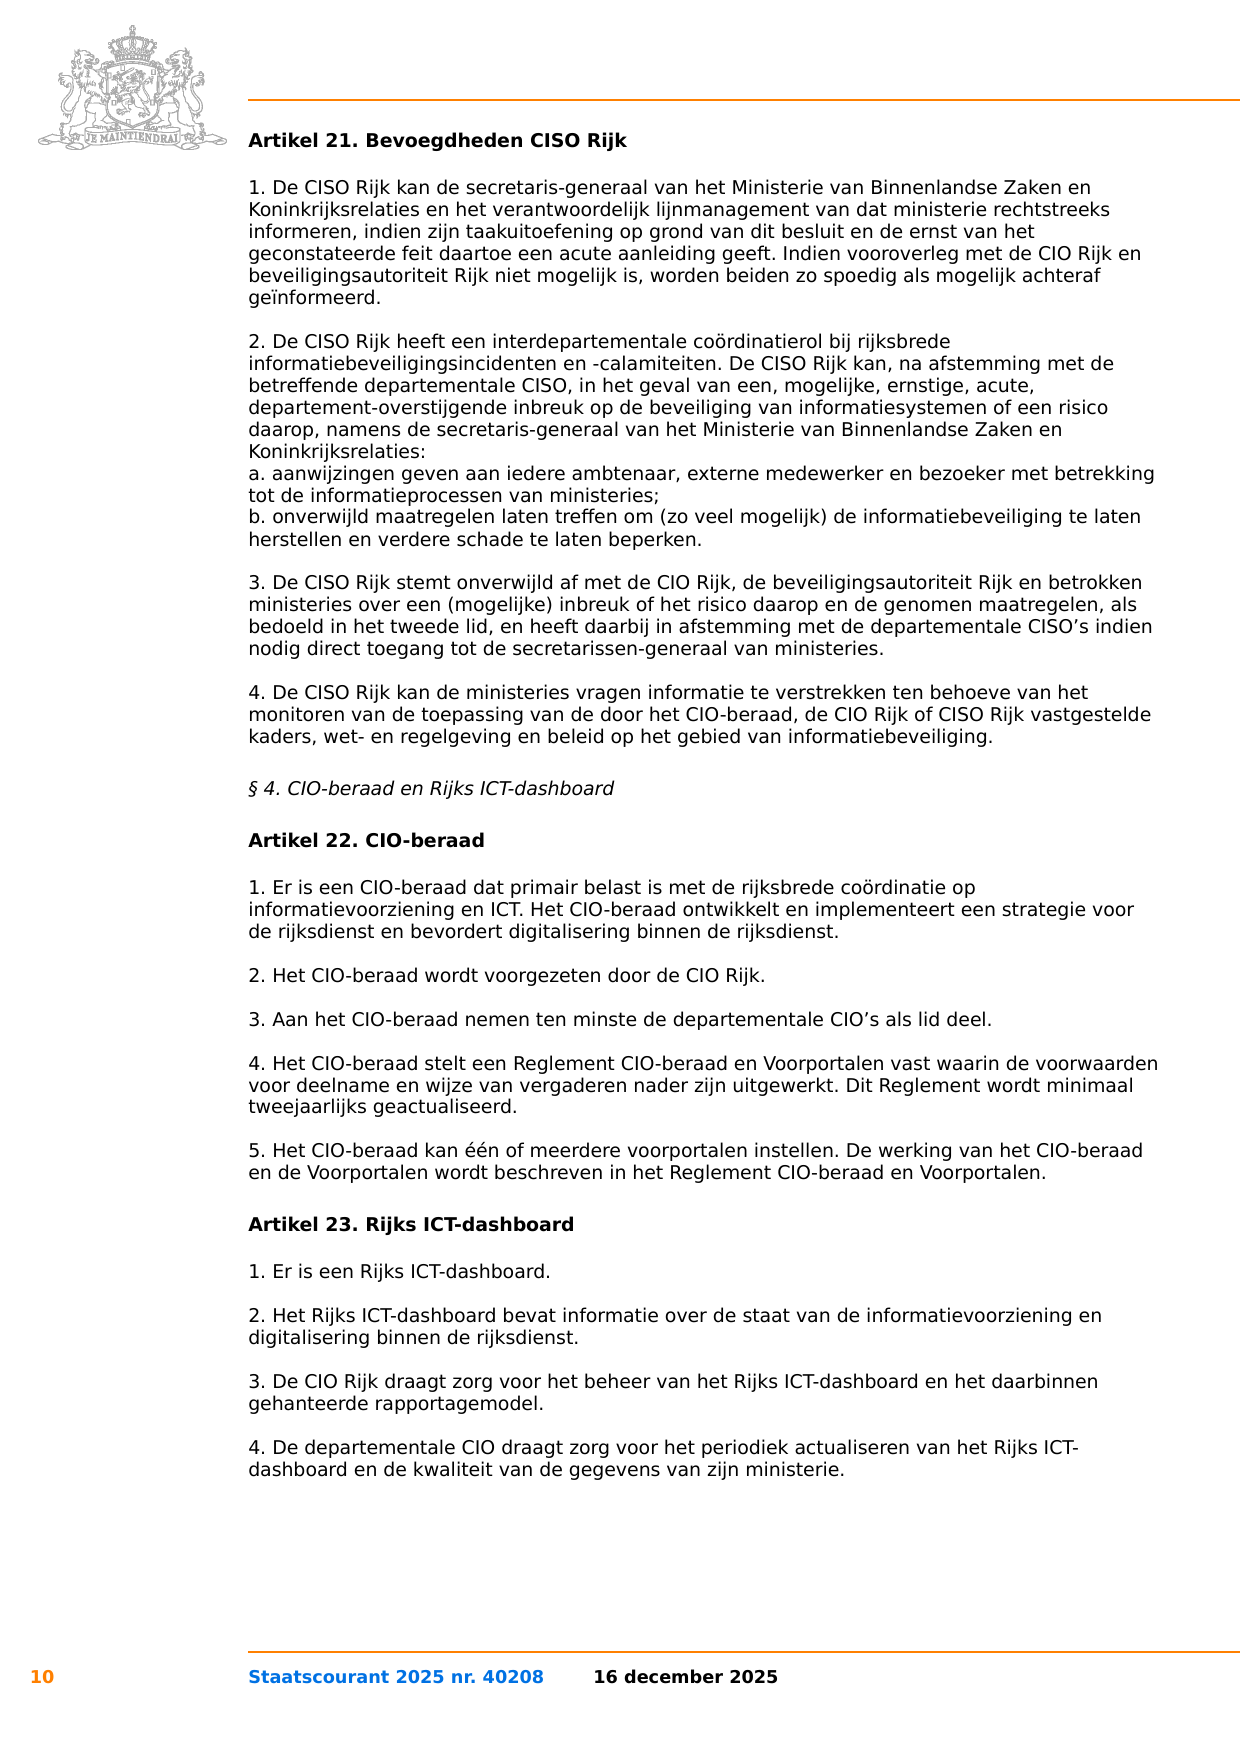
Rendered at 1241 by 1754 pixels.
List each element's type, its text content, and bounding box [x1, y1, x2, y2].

text a. aanwijzingen geven aan iedere ambtenaar, externe medewerker en bezoeker met betrekking tot de informatieprocessen van ministeries; [248, 462, 1163, 506]
text 2. Het CIO-beraad wordt voorgezeten door de CIO Rijk. [248, 965, 1163, 987]
text 4. Het CIO-beraad stelt een Reglement CIO-beraad en Voorportalen vast waarin de voorwaarden voor deelname en wijze van vergaderen nader zijn uitgewerkt. Dit Reglement wordt minimaal tweejaarlijks geactualiseerd. [248, 1052, 1163, 1118]
text b. onverwijld maatregelen laten treffen om (zo veel mogelijk) de informatiebeveiliging te laten herstellen en verdere schade te laten beperken. [248, 506, 1163, 550]
text 1. De CISO Rijk kan de secretaris-generaal van het Ministerie van Binnenlandse Zaken en Koninkrijksrelaties en het verantwoordelijk lijnmanagement van dat ministerie rechtstreeks informeren, indien zijn taakuitoefening op grond van dit besluit en de ernst van het geconstateerde feit daartoe een acute aanleiding geeft. Indien vooroverleg met de CIO Rijk en beveiligingsautoriteit Rijk niet mogelijk is, worden beiden zo spoedig als mogelijk achteraf geïnformeerd. [248, 177, 1163, 309]
subtitle Artikel 23. Rijks ICT-dashboard [248, 1214, 1163, 1236]
text 4. De CISO Rijk kan de ministeries vragen informatie te verstrekken ten behoeve van het monitoren van de toepassing van de door het CIO-beraad, de CIO Rijk of CISO Rijk vastgestelde kaders, wet- en regelgeving en beleid op het gebied van informatiebeveiliging. [248, 682, 1163, 748]
text 3. De CIO Rijk draagt zorg voor het beheer van het Rijks ICT-dashboard en het daarbinnen gehanteerde rapportagemodel. [248, 1371, 1163, 1415]
text 1. Er is een CIO-beraad dat primair belast is met de rijksbrede coördinatie op informatievoorziening en ICT. Het CIO-beraad ontwikkelt en implementeert een strategie voor de rijksdienst en bevordert digitalisering binnen de rijksdienst. [248, 877, 1163, 943]
subtitle § 4. CIO-beraad en Rijks ICT-dashboard [248, 778, 1163, 800]
text 1. Er is een Rijks ICT-dashboard. [248, 1261, 1163, 1283]
subtitle Artikel 22. CIO-beraad [248, 830, 1163, 852]
text 5. Het CIO-beraad kan één of meerdere voorportalen instellen. De werking van het CIO-beraad en de Voorportalen wordt beschreven in het Reglement CIO-beraad en Voorportalen. [248, 1140, 1163, 1184]
text 2. Het Rijks ICT-dashboard bevat informatie over de staat van de informatievoorziening en digitalisering binnen de rijksdienst. [248, 1305, 1163, 1349]
text 2. De CISO Rijk heeft een interdepartementale coördinatierol bij rijksbrede informatiebeveiligingsincidenten en -calamiteiten. De CISO Rijk kan, na afstemming met de betreffende departementale CISO, in het geval van een, mogelijke, ernstige, acute, departement-overstijgende inbreuk op de beveiliging van informatiesystemen of een risico daarop, namens de secretaris-generaal van het Ministerie van Binnenlandse Zaken en Koninkrijksrelaties: [248, 331, 1163, 462]
text 3. De CISO Rijk stemt onverwijld af met de CIO Rijk, de beveiligingsautoriteit Rijk en betrokken ministeries over een (mogelijke) inbreuk of het risico daarop en de genomen maatregelen, als bedoeld in het tweede lid, en heeft daarbij in afstemming met de departementale CISO’s indien nodig direct toegang tot de secretarissen-generaal van ministeries. [248, 572, 1163, 660]
subtitle Artikel 21. Bevoegdheden CISO Rijk [248, 130, 1163, 152]
text 3. Aan het CIO-beraad nemen ten minste de departementale CIO’s als lid deel. [248, 1009, 1163, 1031]
text 4. De departementale CIO draagt zorg voor het periodiek actualiseren van het Rijks ICT-dashboard en de kwaliteit van de gegevens van zijn ministerie. [248, 1437, 1163, 1481]
picture [38, 25, 227, 150]
